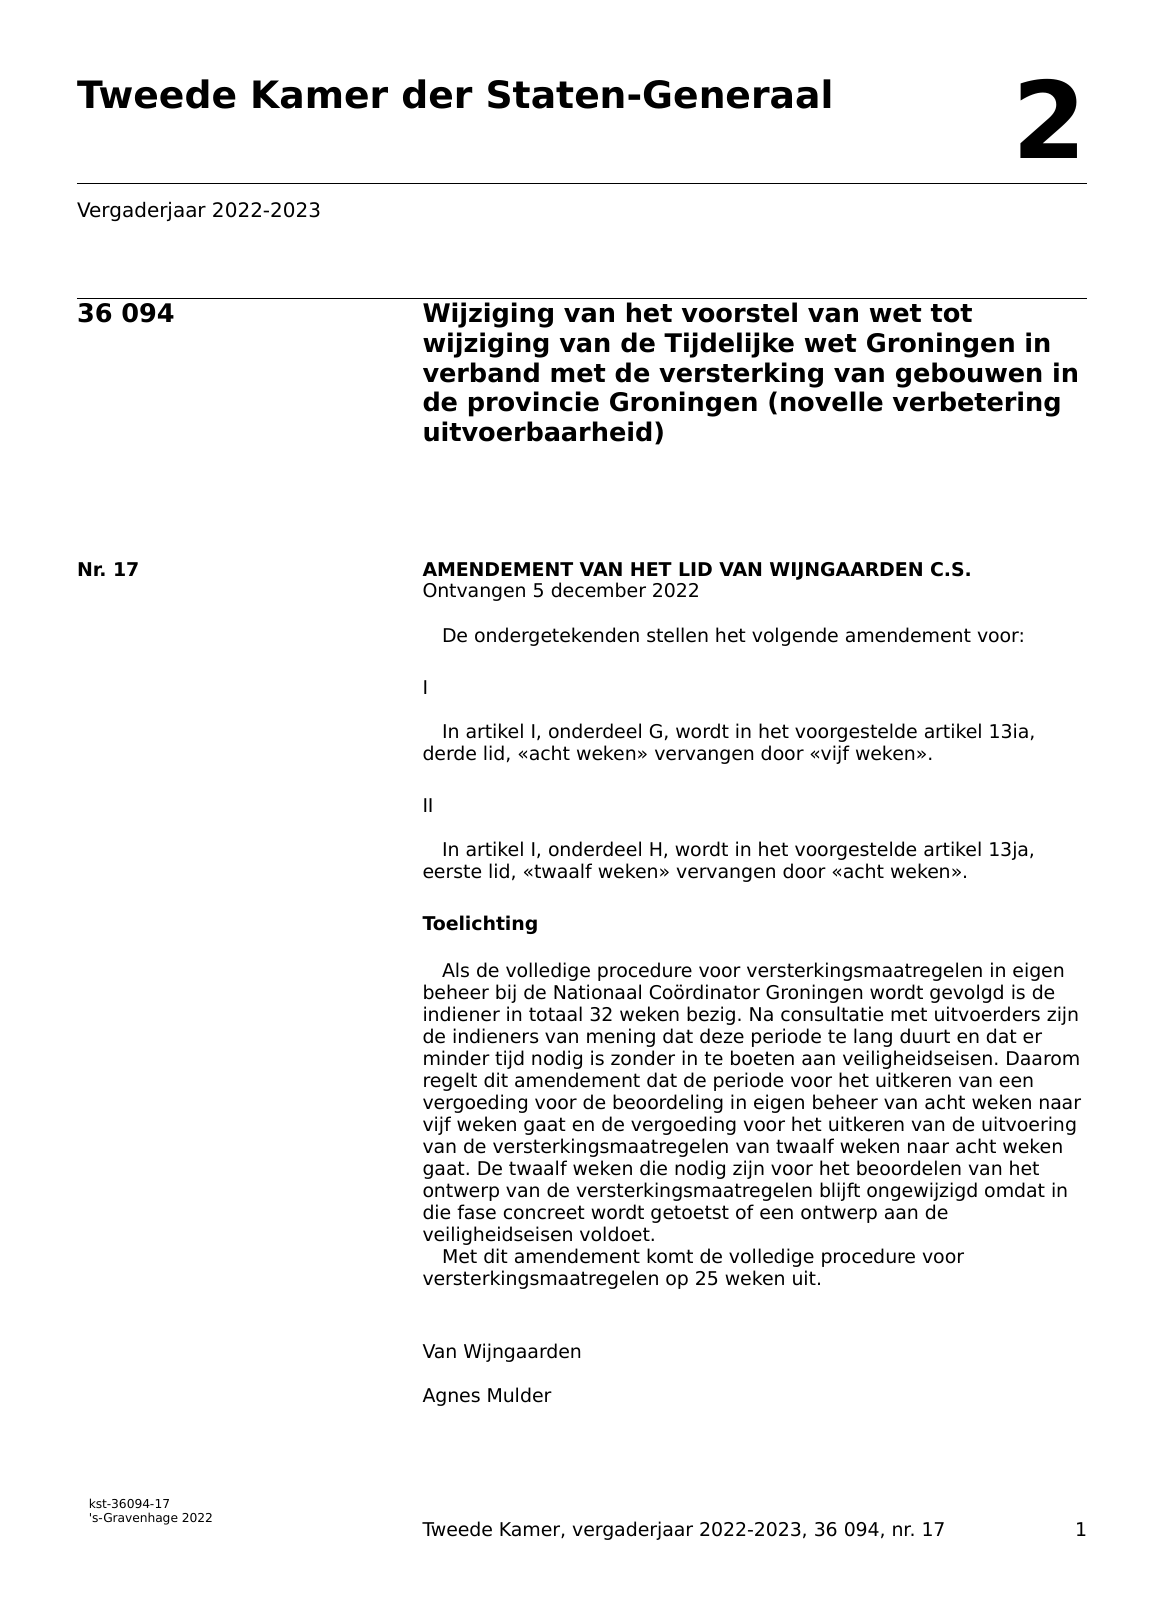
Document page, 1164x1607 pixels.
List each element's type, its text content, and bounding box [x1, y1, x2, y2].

table_header 2 [886, 59, 1087, 183]
subtitle Toelichting [422, 913, 1087, 935]
subtitle 36 094 Wijziging van het voorstel van wet tot wijziging van de Tijdelijke wet Groningen in verband met de versterking van gebouwen in de provincie Groningen (novelle verbetering uitvoerbaarheid) [77, 299, 1087, 447]
text De ondergetekenden stellen het volgende amendement voor: [422, 624, 1087, 647]
text Met dit amendement komt de volledige procedure voor versterkingsmaatregelen op 25 weken uit. [422, 1246, 1087, 1289]
subtitle II [422, 795, 1087, 817]
text 's-Gravenhage 2022 [88, 1511, 323, 1525]
text In artikel I, onderdeel G, wordt in het voorgestelde artikel 13ia, derde lid, «acht weken» vervangen door «vijf weken». [422, 721, 1087, 765]
text kst-36094-17 [88, 1497, 323, 1511]
table_cell Vergaderjaar 2022-2023 [77, 184, 1087, 298]
text Ontvangen 5 december 2022 [422, 580, 1087, 602]
subtitle Nr. 17 AMENDEMENT VAN HET LID VAN WIJNGAARDEN C.S. [77, 558, 1087, 580]
text Als de volledige procedure voor versterkingsmaatregelen in eigen beheer bij de Nationaal Coördinator Groningen wordt gevolgd is de indiener in totaal 32 weken bezig. Na consultatie met uitvoerders zijn de indieners van mening dat deze periode te lang duurt en dat er minder tijd nodig is zonder in te boeten aan veiligheidseisen. Daarom regelt dit amendement dat de periode voor het uitkeren van een vergoeding voor de beoordeling in eigen beheer van acht weken naar vijf weken gaat en de vergoeding voor het uitkeren van de uitvoering van de versterkingsmaatregelen van twaalf weken naar acht weken gaat. De twaalf weken die nodig zijn voor het beoordelen van het ontwerp van de versterkingsmaatregelen blijft ongewijzigd omdat in die fase concreet wordt getoetst of een ontwerp aan de veiligheidseisen voldoet. [422, 960, 1087, 1246]
text In artikel I, onderdeel H, wordt in het voorgestelde artikel 13ja, eerste lid, «twaalf weken» vervangen door «acht weken». [422, 839, 1087, 883]
text Van Wijngaarden Agnes Mulder [422, 1319, 1087, 1429]
table_header Tweede Kamer der Staten-Generaal [77, 59, 886, 183]
subtitle I [422, 677, 1087, 698]
